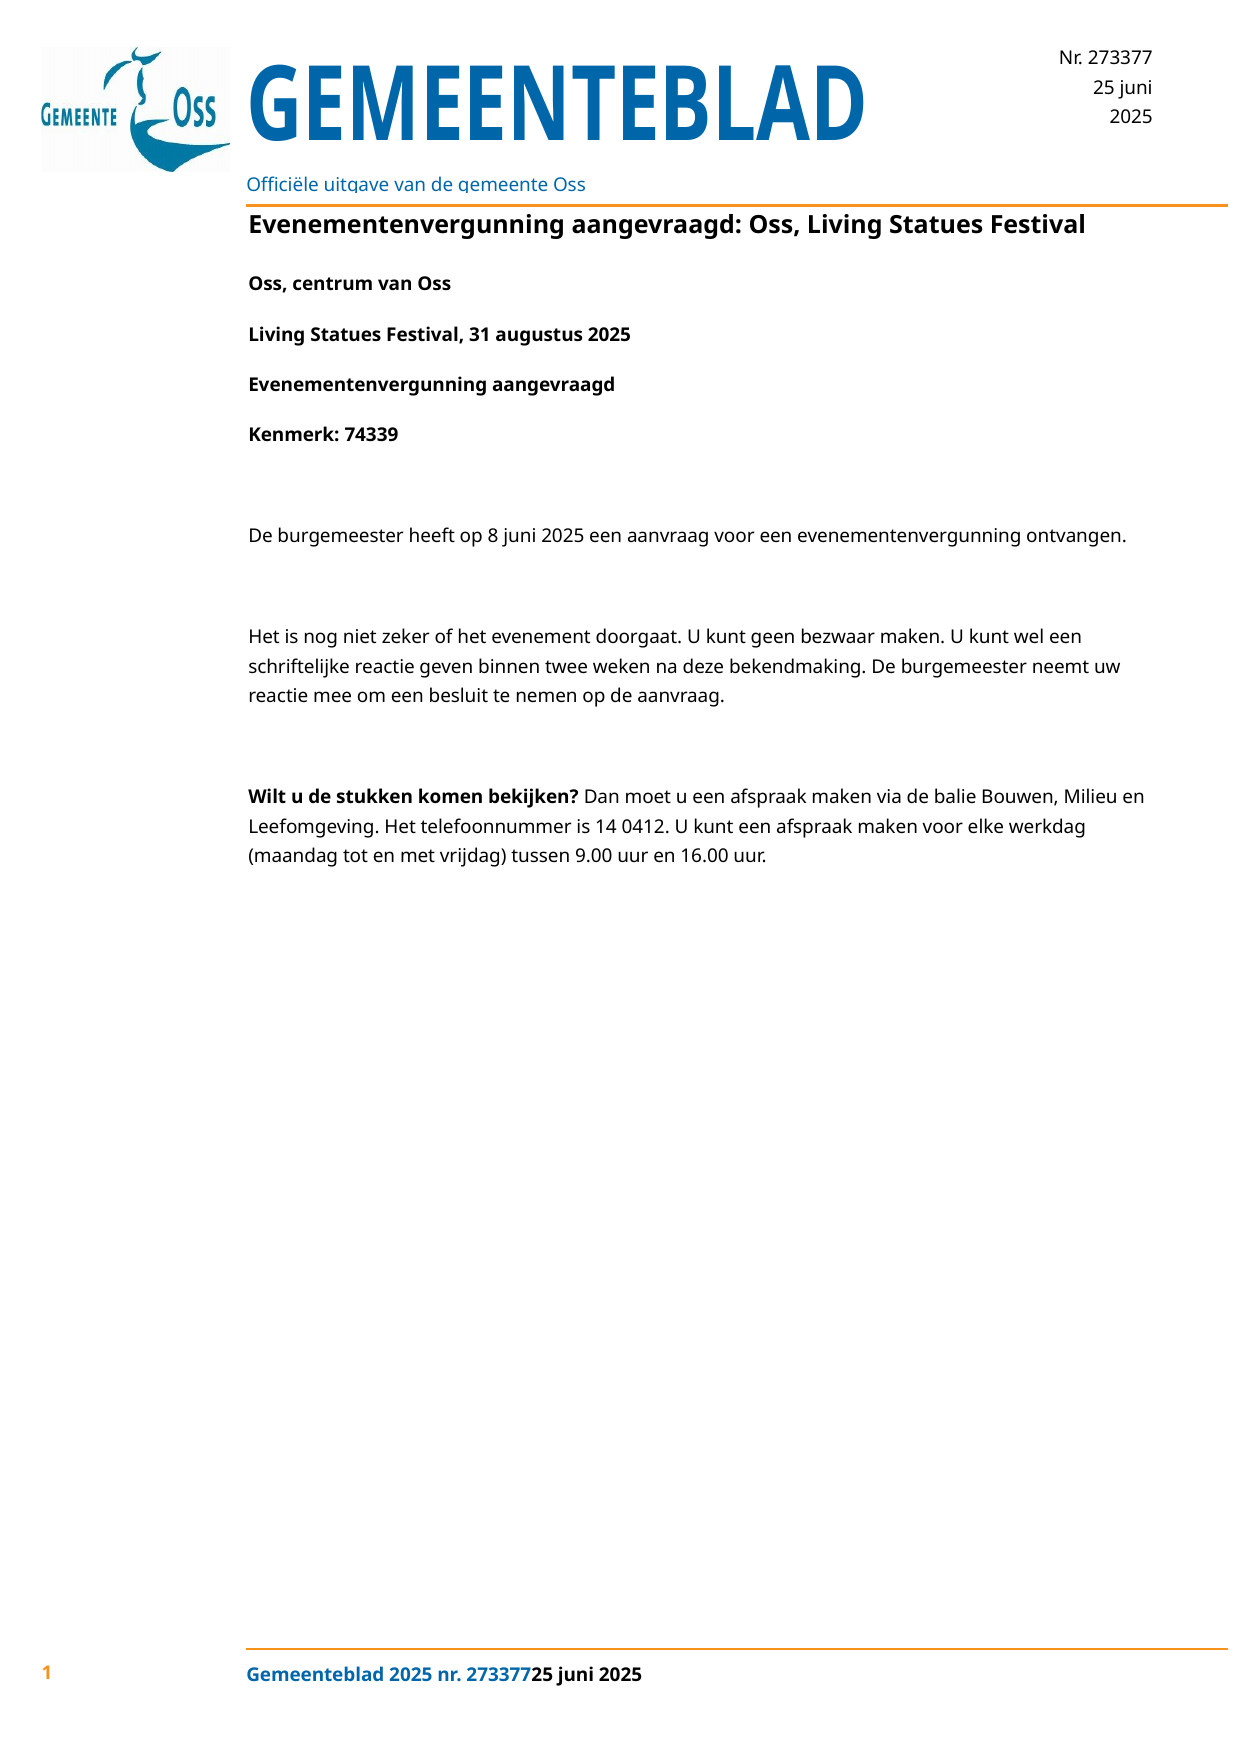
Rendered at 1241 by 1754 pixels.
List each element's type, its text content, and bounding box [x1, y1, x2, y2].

text Kenmerk: 74339 [248, 422, 1152, 447]
text Evenementenvergunning aangevraagd [248, 371, 1152, 397]
text Living Statues Festival, 31 augustus 2025 [248, 321, 1152, 346]
text Het is nog niet zeker of het evenement doorgaat. U kunt geen bezwaar maken. U kunt wel een schriftelijke reactie geven binnen twee weken na deze bekendmaking. De burgemeester neemt uw reactie mee om een besluit te nemen op de aanvraag. [248, 623, 1152, 708]
text Evenementenvergunning aangevraagd: Oss, Living Statues Festival [248, 207, 1152, 241]
text Oss, centrum van Oss [248, 270, 1152, 296]
text Wilt u de stukken komen bekijken? Dan moet u een afspraak maken via de balie Bouwen, Milieu en Leefomgeving. Het telefoonnummer is 14 0412. U kunt een afspraak maken voor elke werkdag (maandag tot en met vrijdag) tussen 9.00 uur en 16.00 uur. [248, 783, 1152, 868]
text De burgemeester heeft op 8 juni 2025 een aanvraag voor een evenementenvergunning ontvangen. [248, 522, 1152, 548]
picture [41, 47, 231, 172]
